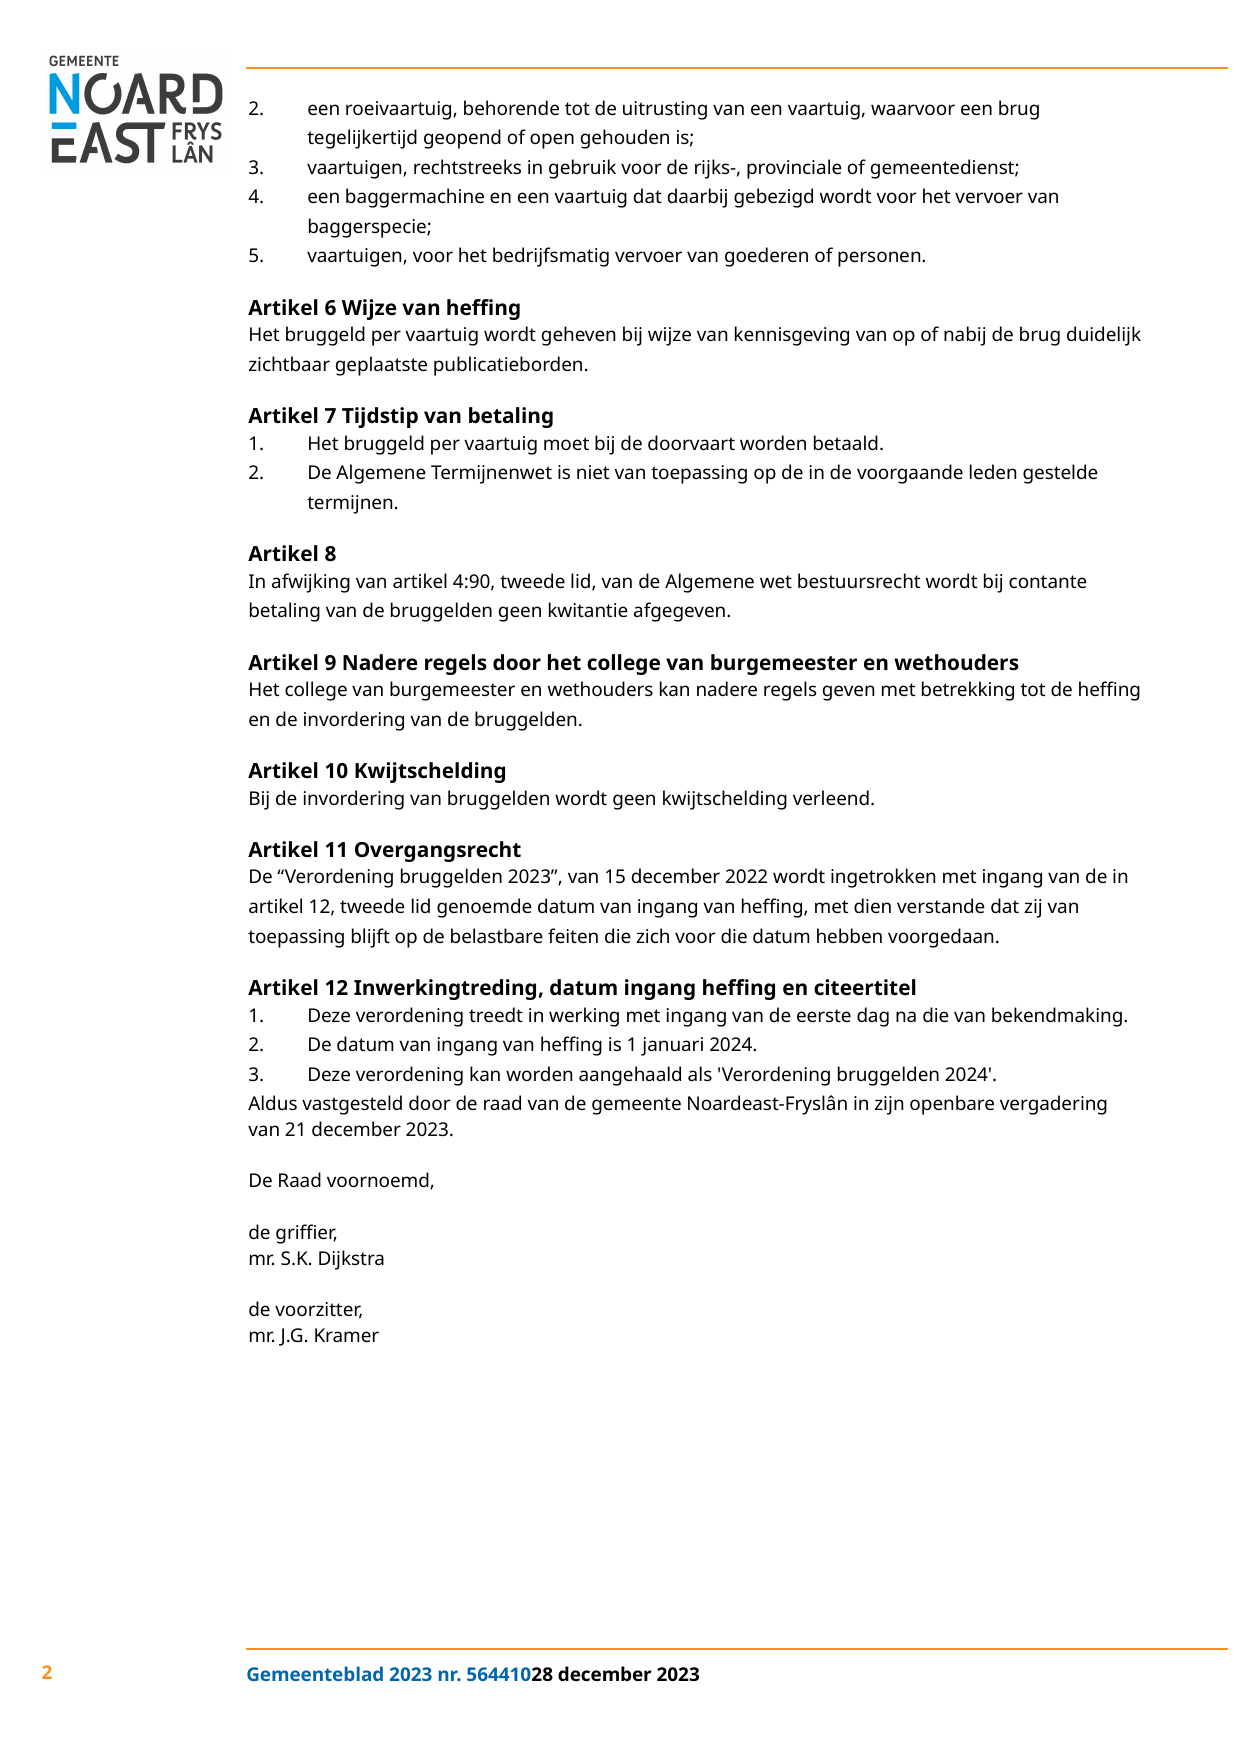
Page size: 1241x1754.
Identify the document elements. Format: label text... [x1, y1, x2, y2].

list een baggermachine en een vaartuig dat daarbij gebezigd wordt voor het vervoer van baggerspecie; [248, 183, 1152, 239]
picture [41, 47, 231, 172]
text van 21 december 2023. [248, 1116, 1152, 1142]
list een roeivaartuig, behorende tot de uitrusting van een vaartuig, waarvoor een brug tegelijkertijd geopend of open gehouden is; [248, 95, 1152, 150]
text Artikel 11 Overgangsrecht [248, 835, 1152, 864]
text Bij de invordering van bruggelden wordt geen kwijtschelding verleend. [248, 785, 1152, 811]
text Het college van burgemeester en wethouders kan nadere regels geven met betrekking tot de heffing en de invordering van de bruggelden. [248, 676, 1152, 732]
text mr. J.G. Kramer [248, 1322, 1152, 1348]
list Het bruggeld per vaartuig moet bij de doorvaart worden betaald. [248, 430, 1152, 456]
list Deze verordening kan worden aangehaald als 'Verordening bruggelden 2024'. [248, 1061, 1152, 1087]
list De Algemene Termijnenwet is niet van toepassing op de in de voorgaande leden gestelde termijnen. [248, 459, 1152, 515]
text Artikel 10 Kwijtschelding [248, 756, 1152, 785]
text De “Verordening bruggelden 2023”, van 15 december 2022 wordt ingetrokken met ingang van de in artikel 12, tweede lid genoemde datum van ingang van heffing, met dien verstande dat zij van toepassing blijft op de belastbare feiten die zich voor die datum hebben voorgedaan. [248, 864, 1152, 949]
text Artikel 7 Tijdstip van betaling [248, 402, 1152, 430]
text Artikel 6 Wijze van heffing [248, 293, 1152, 322]
text Artikel 9 Nadere regels door het college van burgemeester en wethouders [248, 648, 1152, 676]
text de voorzitter, [248, 1296, 1152, 1322]
text In afwijking van artikel 4:90, tweede lid, van de Algemene wet bestuursrecht wordt bij contante betaling van de bruggelden geen kwitantie afgegeven. [248, 568, 1152, 623]
list Deze verordening treedt in werking met ingang van de eerste dag na die van bekendmaking. [248, 1002, 1152, 1027]
text Aldus vastgesteld door de raad van de gemeente Noardeast-Fryslân in zijn openbare vergadering [248, 1091, 1152, 1116]
text Artikel 8 [248, 539, 1152, 568]
text de griffier, [248, 1219, 1152, 1245]
list vaartuigen, rechtstreeks in gebruik voor de rijks-, provinciale of gemeentedienst; [248, 154, 1152, 180]
text De Raad voornoemd, [248, 1168, 1152, 1193]
text Artikel 12 Inwerkingtreding, datum ingang heffing en citeertitel [248, 973, 1152, 1002]
text mr. S.K. Dijkstra [248, 1245, 1152, 1271]
text Het bruggeld per vaartuig wordt geheven bij wijze van kennisgeving van op of nabij de brug duidelijk zichtbaar geplaatste publicatieborden. [248, 322, 1152, 377]
list vaartuigen, voor het bedrijfsmatig vervoer van goederen of personen. [248, 243, 1152, 268]
list De datum van ingang van heffing is 1 januari 2024. [248, 1031, 1152, 1057]
